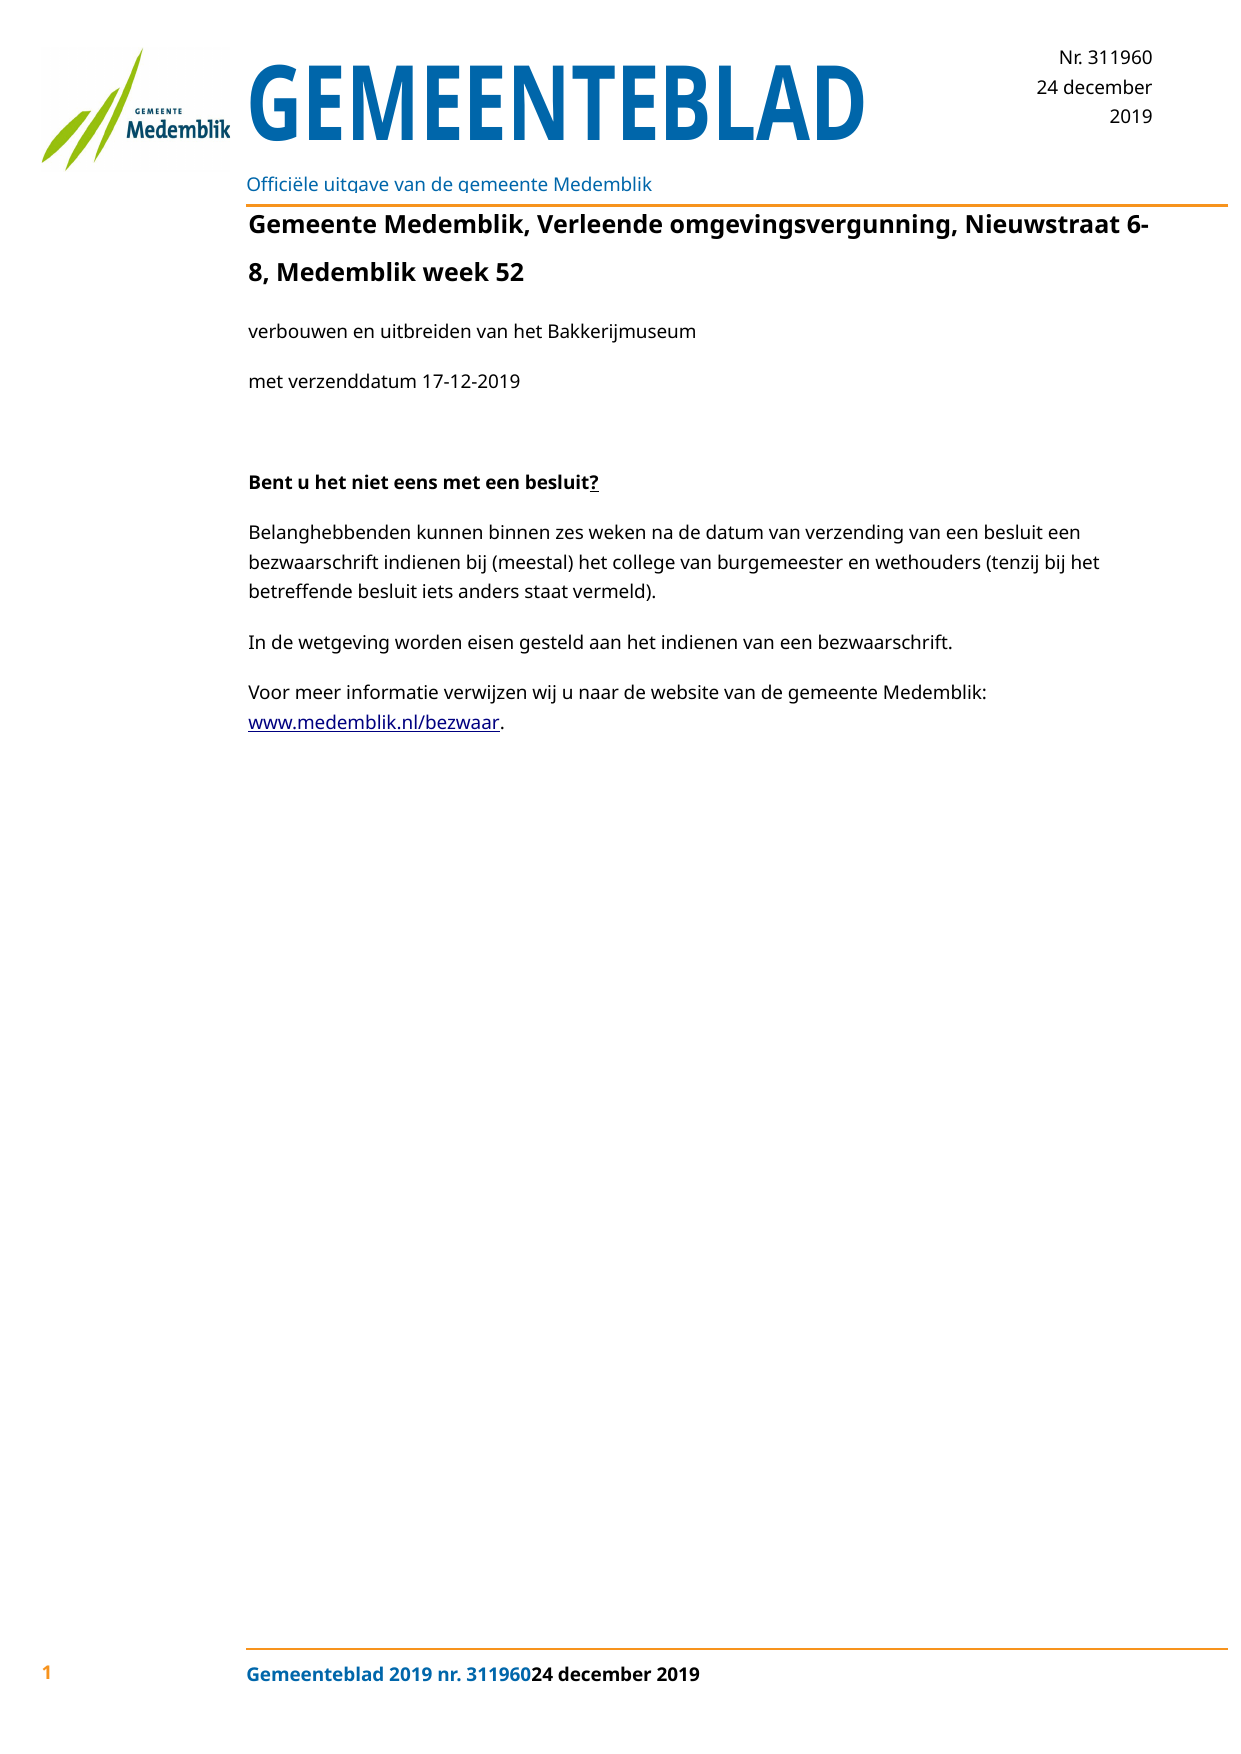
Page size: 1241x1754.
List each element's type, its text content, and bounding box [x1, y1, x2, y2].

text In de wetgeving worden eisen gesteld aan het indienen van een bezwaarschrift. [248, 629, 1152, 655]
text verbouwen en uitbreiden van het Bakkerijmuseum [248, 318, 1152, 344]
text met verzenddatum 17-12-2019 [248, 368, 1152, 394]
text Belanghebbenden kunnen binnen zes weken na de datum van verzending van een besluit een bezwaarschrift indienen bij (meestal) het college van burgemeester en wethouders (tenzij bij het betreffende besluit iets anders staat vermeld). [248, 519, 1152, 604]
text Gemeente Medemblik, Verleende omgevingsvergunning, Nieuwstraat 6-8, Medemblik week 52 [248, 207, 1152, 288]
text Bent u het niet eens met een besluit? [248, 469, 1152, 495]
text Voor meer informatie verwijzen wij u naar de website van de gemeente Medemblik: www.medemblik.nl/bezwaar. [248, 679, 1152, 735]
picture [41, 47, 231, 172]
